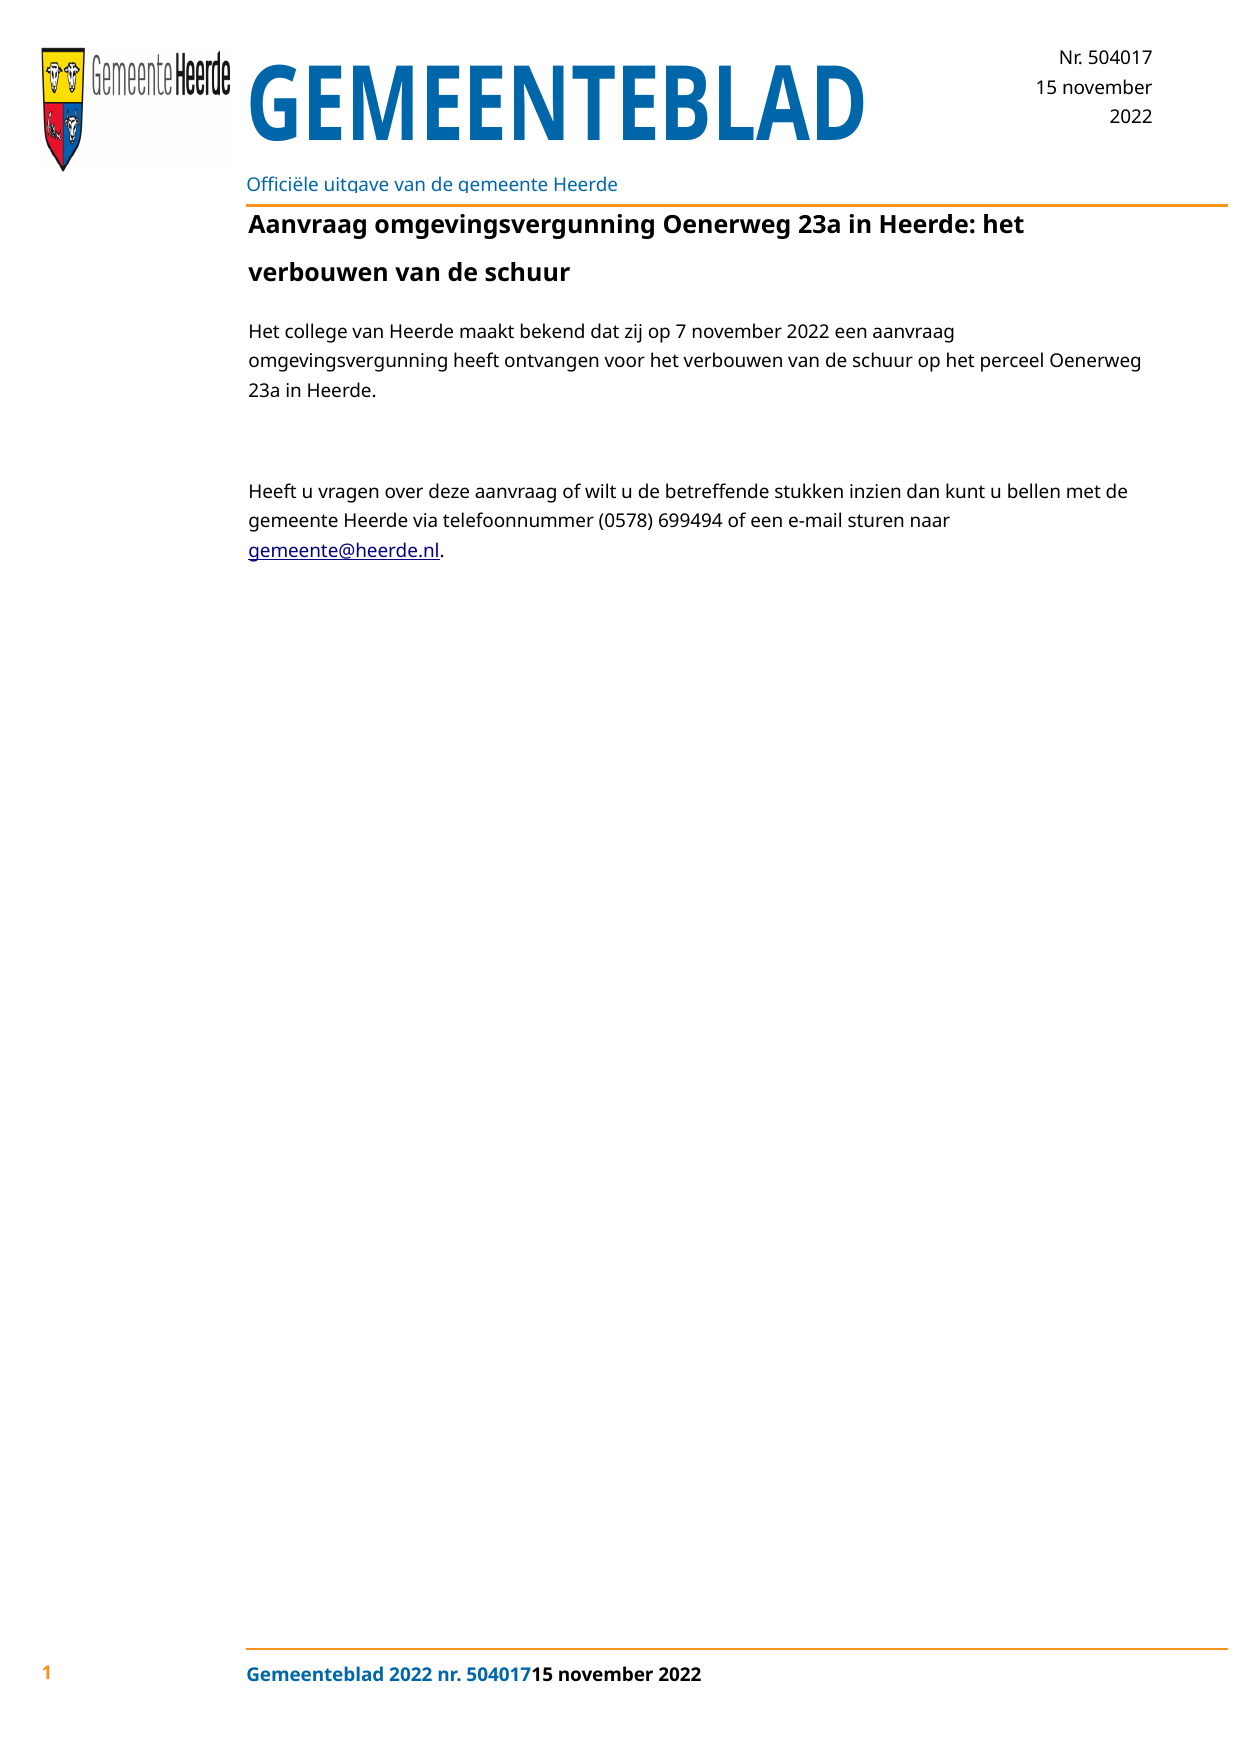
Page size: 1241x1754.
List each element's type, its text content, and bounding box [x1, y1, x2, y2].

picture [41, 47, 231, 172]
text Heeft u vragen over deze aanvraag of wilt u de betreffende stukken inzien dan kunt u bellen met de gemeente Heerde via telefoonnummer (0578) 699494 of een e-mail sturen naar gemeente@heerde.nl. [248, 478, 1152, 563]
text Aanvraag omgevingsvergunning Oenerweg 23a in Heerde: het verbouwen van de schuur [248, 207, 1152, 288]
text Het college van Heerde maakt bekend dat zij op 7 november 2022 een aanvraag omgevingsvergunning heeft ontvangen voor het verbouwen van de schuur op het perceel Oenerweg 23a in Heerde. [248, 318, 1152, 403]
